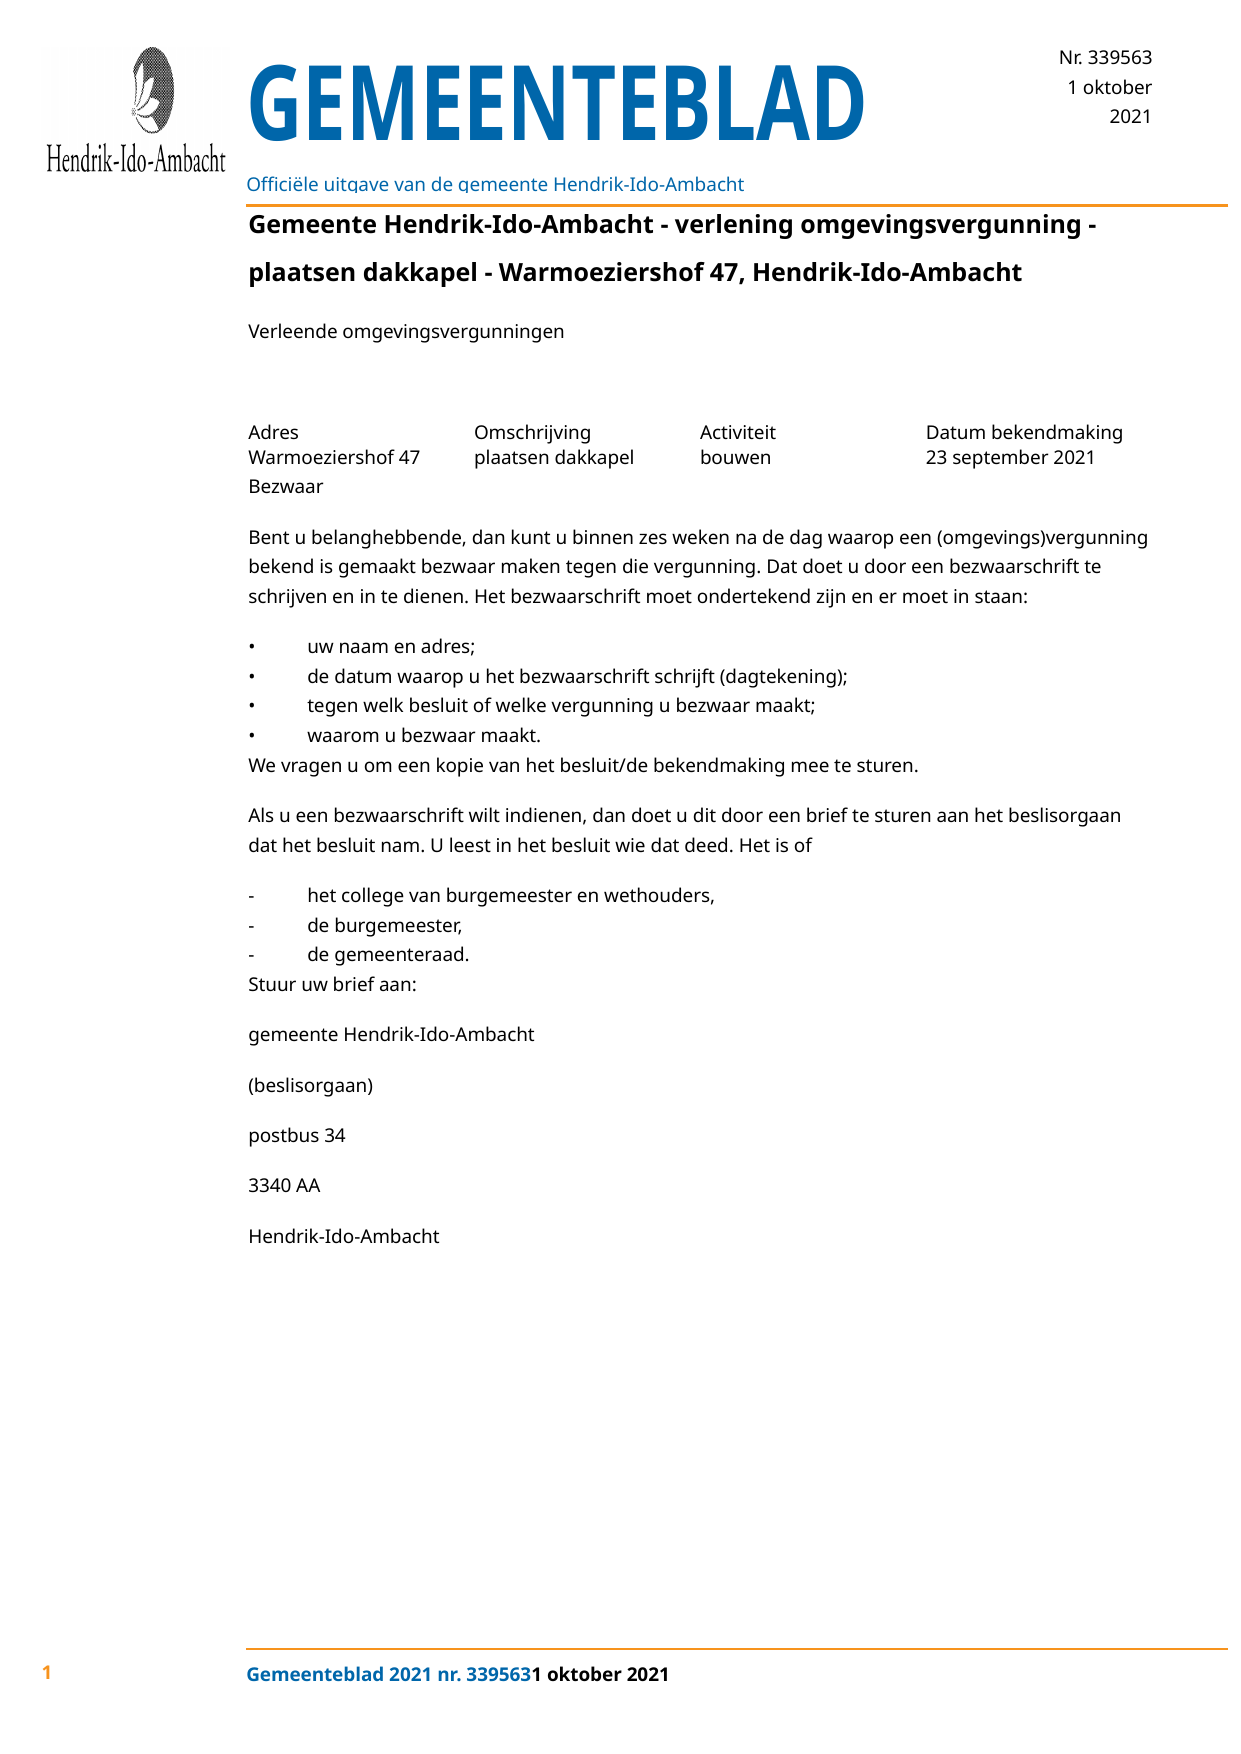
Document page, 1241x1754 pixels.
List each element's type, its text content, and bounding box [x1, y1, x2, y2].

text Bent u belanghebbende, dan kunt u binnen zes weken na de dag waarop een (omgevings)vergunning bekend is gemaakt bezwaar maken tegen die vergunning. Dat doet u door een bezwaarschrift te schrijven en in te dienen. Het bezwaarschrift moet ondertekend zijn en er moet in staan: [248, 524, 1152, 609]
picture [41, 47, 231, 172]
text postbus 34 [248, 1122, 1152, 1148]
table_header Omschrijving [474, 419, 700, 444]
text Als u een bezwaarschrift wilt indienen, dan doet u dit door een brief te sturen aan het beslisorgaan dat het besluit nam. U leest in het besluit wie dat deed. Het is of [248, 802, 1152, 858]
list uw naam en adres; [248, 633, 1152, 659]
text 3340 AA [248, 1173, 1152, 1198]
text (beslisorgaan) [248, 1072, 1152, 1098]
text We vragen u om een kopie van het besluit/de bekendmaking mee te sturen. [248, 752, 1152, 778]
list de burgemeester, [248, 912, 1152, 938]
text Hendrik-Ido-Ambacht [248, 1223, 1152, 1249]
list de gemeenteraad. [248, 941, 1152, 967]
table_cell bouwen [700, 445, 926, 470]
list het college van burgemeester en wethouders, [248, 882, 1152, 908]
table_header Datum bekendmaking [926, 419, 1152, 444]
text Bezwaar [248, 473, 1152, 499]
list de datum waarop u het bezwaarschrift schrijft (dagtekening); [248, 663, 1152, 689]
list waarom u bezwaar maakt. [248, 722, 1152, 748]
text Stuur uw brief aan: [248, 971, 1152, 997]
table_cell plaatsen dakkapel [474, 445, 700, 470]
text Verleende omgevingsvergunningen [248, 318, 1152, 344]
table_cell 23 september 2021 [926, 445, 1152, 470]
table_cell Warmoeziershof 47 [248, 445, 474, 470]
text gemeente Hendrik-Ido-Ambacht [248, 1021, 1152, 1047]
table_header Activiteit [700, 419, 926, 444]
text Gemeente Hendrik-Ido-Ambacht - verlening omgevingsvergunning - plaatsen dakkapel - Warmoeziershof 47, Hendrik-Ido-Ambacht [248, 207, 1152, 288]
table_header Adres [248, 419, 474, 444]
list tegen welk besluit of welke vergunning u bezwaar maakt; [248, 693, 1152, 718]
